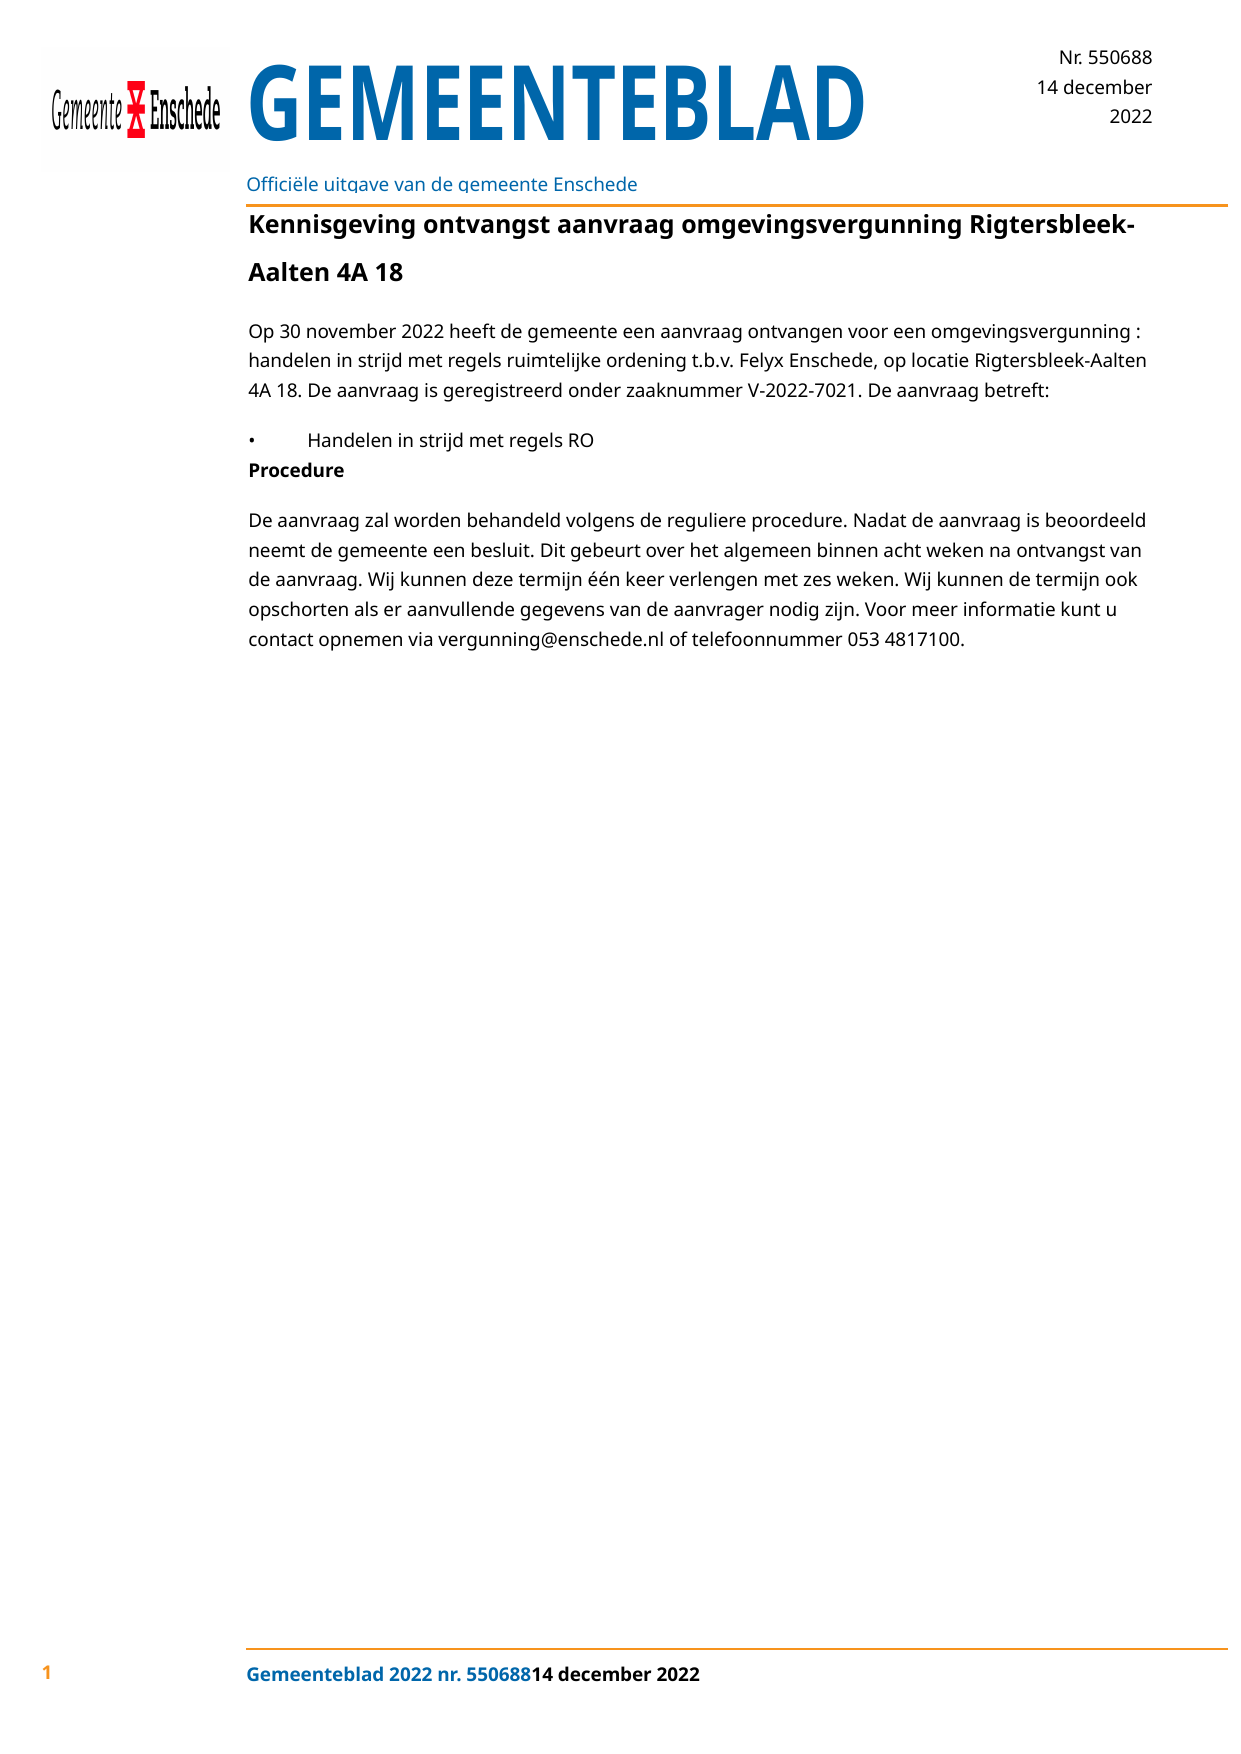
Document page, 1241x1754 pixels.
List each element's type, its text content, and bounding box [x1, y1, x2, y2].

list Handelen in strijd met regels RO [248, 427, 1152, 453]
text Procedure [248, 457, 1152, 483]
text Op 30 november 2022 heeft de gemeente een aanvraag ontvangen voor een omgevingsvergunning : handelen in strijd met regels ruimtelijke ordening t.b.v. Felyx Enschede, op locatie Rigtersbleek-Aalten 4A 18. De aanvraag is geregistreerd onder zaaknummer V-2022-7021. De aanvraag betreft: [248, 318, 1152, 403]
picture [41, 47, 231, 172]
text De aanvraag zal worden behandeld volgens de reguliere procedure. Nadat de aanvraag is beoordeeld neemt de gemeente een besluit. Dit gebeurt over het algemeen binnen acht weken na ontvangst van de aanvraag. Wij kunnen deze termijn één keer verlengen met zes weken. Wij kunnen de termijn ook opschorten als er aanvullende gegevens van de aanvrager nodig zijn. Voor meer informatie kunt u contact opnemen via vergunning@enschede.nl of telefoonnummer 053 4817100. [248, 507, 1152, 652]
text Kennisgeving ontvangst aanvraag omgevingsvergunning Rigtersbleek-Aalten 4A 18 [248, 207, 1152, 288]
